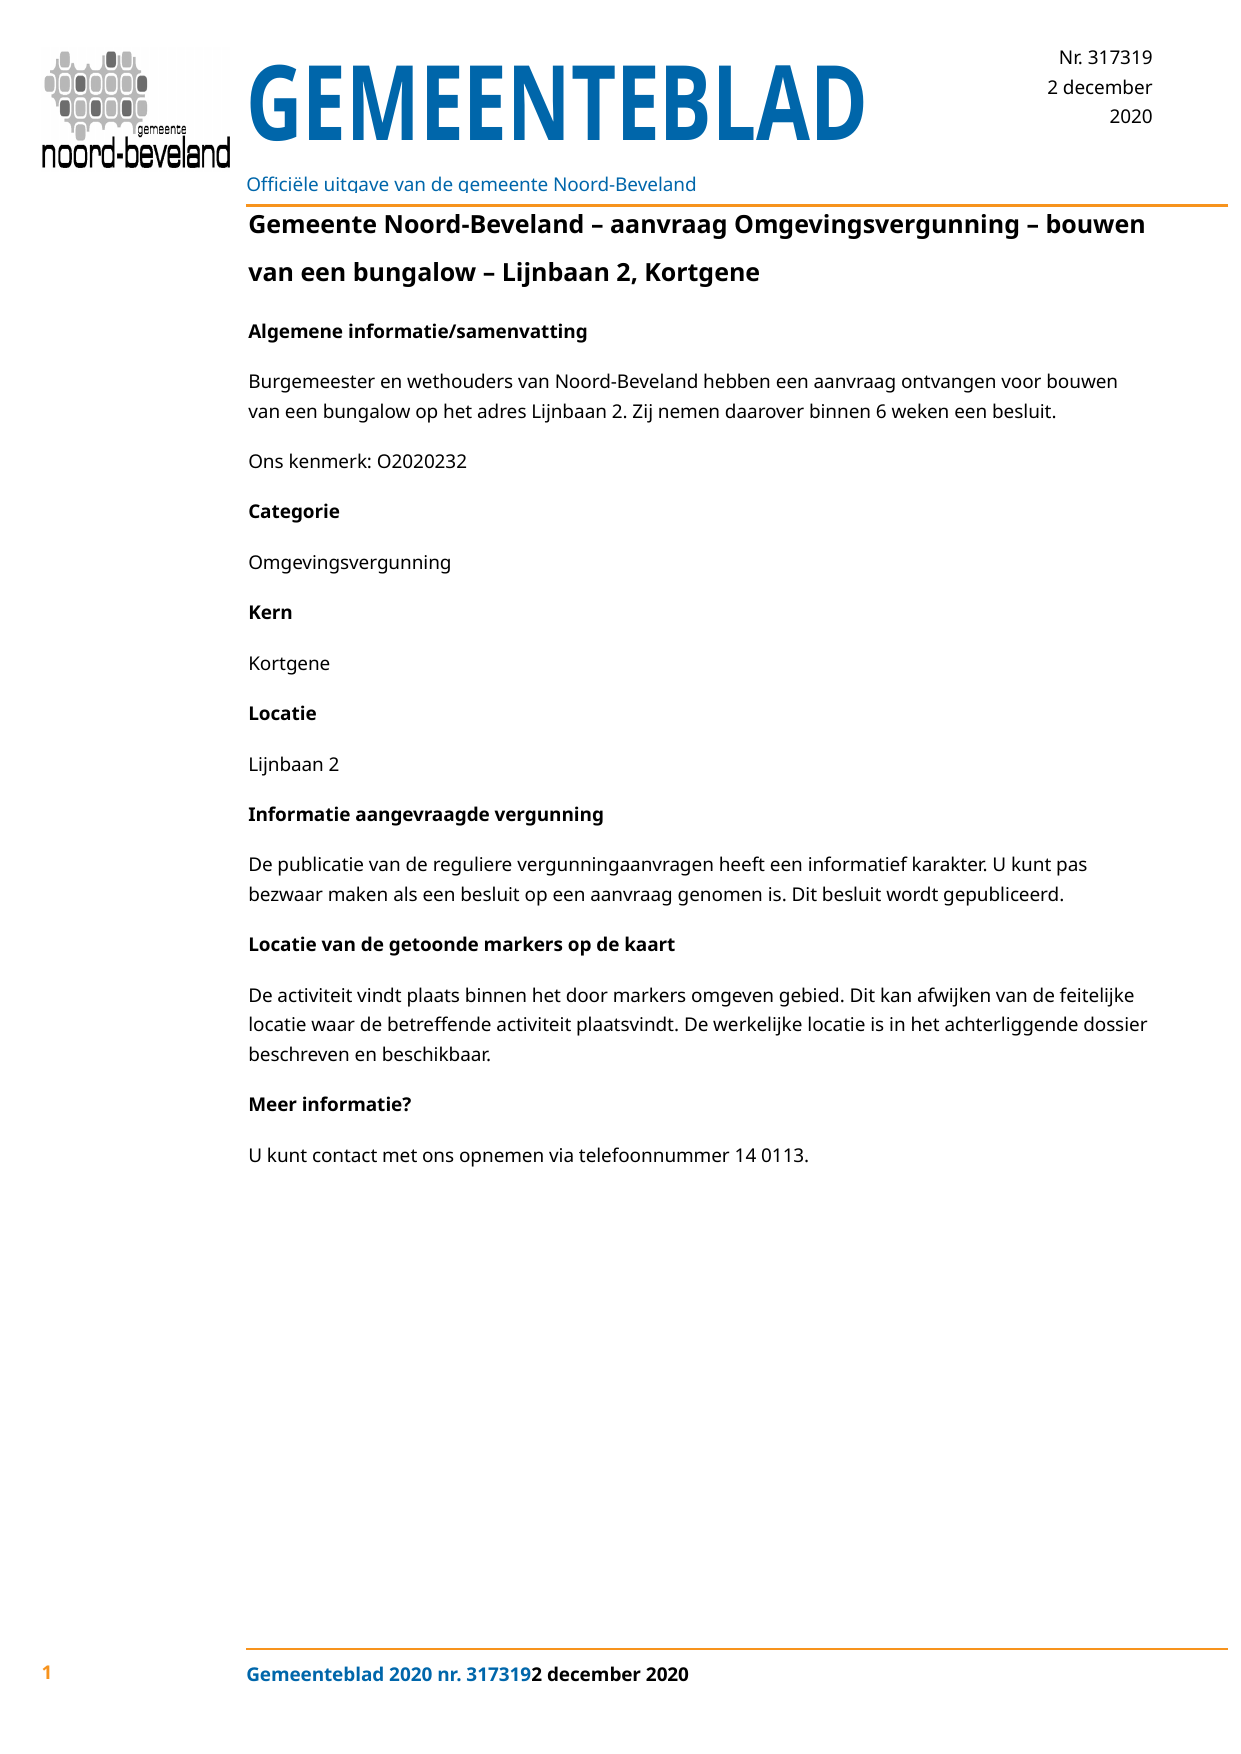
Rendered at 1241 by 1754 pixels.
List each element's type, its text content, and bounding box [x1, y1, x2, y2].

text Algemene informatie/samenvatting [248, 318, 1152, 344]
picture [41, 47, 231, 172]
text U kunt contact met ons opnemen via telefoonnummer 14 0113. [248, 1142, 1152, 1168]
text Informatie aangevraagde vergunning [248, 801, 1152, 827]
text Burgemeester en wethouders van Noord-Beveland hebben een aanvraag ontvangen voor bouwen van een bungalow op het adres Lijnbaan 2. Zij nemen daarover binnen 6 weken een besluit. [248, 368, 1152, 424]
text Lijnbaan 2 [248, 751, 1152, 777]
text Gemeente Noord-Beveland – aanvraag Omgevingsvergunning – bouwen van een bungalow – Lijnbaan 2, Kortgene [248, 207, 1152, 288]
text Kortgene [248, 650, 1152, 676]
text De activiteit vindt plaats binnen het door markers omgeven gebied. Dit kan afwijken van de feitelijke locatie waar de betreffende activiteit plaatsvindt. De werkelijke locatie is in het achterliggende dossier beschreven en beschikbaar. [248, 982, 1152, 1067]
text Locatie [248, 700, 1152, 726]
text Omgevingsvergunning [248, 549, 1152, 575]
text Meer informatie? [248, 1092, 1152, 1117]
text Locatie van de getoonde markers op de kaart [248, 932, 1152, 957]
text Ons kenmerk: O2020232 [248, 448, 1152, 474]
text Categorie [248, 499, 1152, 524]
text Kern [248, 599, 1152, 625]
text De publicatie van de reguliere vergunningaanvragen heeft een informatief karakter. U kunt pas bezwaar maken als een besluit op een aanvraag genomen is. Dit besluit wordt gepubliceerd. [248, 852, 1152, 907]
